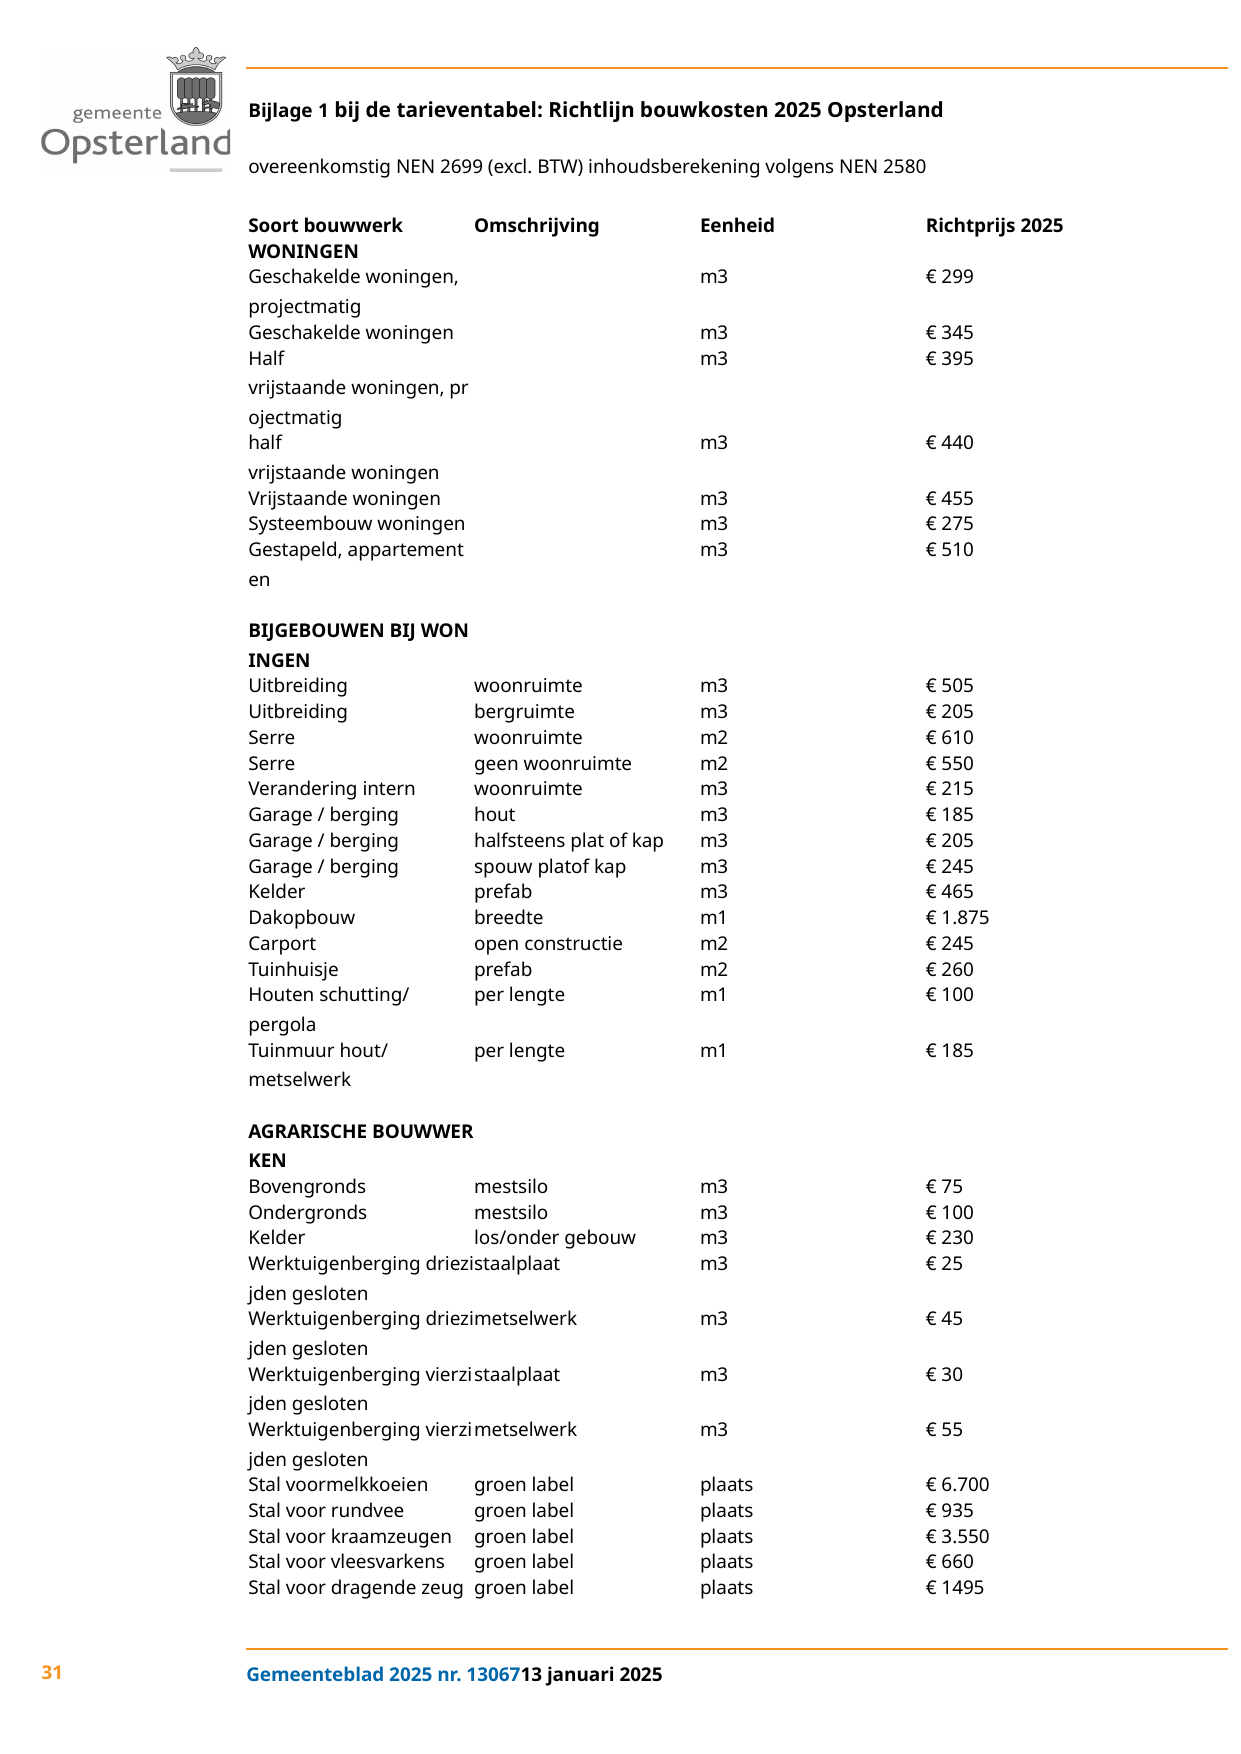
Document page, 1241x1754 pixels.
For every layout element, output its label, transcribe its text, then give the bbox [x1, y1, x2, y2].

table_cell Kelder [248, 879, 474, 904]
table_cell € 935 [926, 1497, 1152, 1523]
table_cell [700, 592, 926, 617]
table_cell [474, 264, 700, 319]
table_cell € 205 [926, 827, 1152, 853]
table_cell Garage / berging [248, 853, 474, 878]
table_cell [474, 319, 700, 345]
table_cell Werktuigenberging driezijden gesloten [248, 1250, 474, 1306]
table_cell m3 [700, 1173, 926, 1199]
table_cell Garage / berging [248, 827, 474, 853]
table_cell € 215 [926, 776, 1152, 801]
table_cell m3 [700, 853, 926, 878]
table_cell los/onder gebouw [474, 1225, 700, 1250]
table_cell plaats [700, 1472, 926, 1497]
table_cell plaats [700, 1549, 926, 1574]
table_cell € 550 [926, 750, 1152, 776]
table_cell prefab [474, 879, 700, 904]
table_cell Kelder [248, 1225, 474, 1250]
table_cell € 260 [926, 956, 1152, 981]
table_cell Stal voor dragende zeug [248, 1575, 474, 1600]
table_cell € 3.550 [926, 1523, 1152, 1549]
table_cell € 465 [926, 879, 1152, 904]
table_cell woonruimte [474, 673, 700, 698]
table_cell [474, 238, 700, 264]
table_cell Geschakelde woningen [248, 319, 474, 345]
table_cell Ondergronds [248, 1199, 474, 1224]
table_cell m3 [700, 1199, 926, 1224]
table_cell [474, 1092, 700, 1118]
table_cell m3 [700, 879, 926, 904]
table_cell [926, 1092, 1152, 1118]
table_cell € 1.875 [926, 904, 1152, 930]
table_cell m3 [700, 264, 926, 319]
table_cell Stal voor vleesvarkens [248, 1549, 474, 1574]
table_cell AGRARISCHE BOUWWERKEN [248, 1118, 474, 1173]
table_cell € 505 [926, 673, 1152, 698]
table_cell € 25 [926, 1250, 1152, 1306]
table_cell per lengte [474, 1037, 700, 1092]
table_cell € 299 [926, 264, 1152, 319]
table_cell m3 [700, 430, 926, 485]
table_cell € 275 [926, 511, 1152, 536]
table_cell € 230 [926, 1225, 1152, 1250]
table_cell Stal voor rundvee [248, 1497, 474, 1523]
table_cell [474, 511, 700, 536]
table_cell [474, 592, 700, 617]
table_cell breedte [474, 904, 700, 930]
table_cell € 100 [926, 981, 1152, 1037]
table_cell Uitbreiding [248, 699, 474, 724]
table_cell open constructie [474, 930, 700, 956]
table_cell [700, 618, 926, 673]
table_cell Systeembouw woningen [248, 511, 474, 536]
table_cell Stal voormelkkoeien [248, 1472, 474, 1497]
table_cell groen label [474, 1523, 700, 1549]
table_cell € 610 [926, 724, 1152, 750]
table_cell Werktuigenberging vierzijden gesloten [248, 1361, 474, 1416]
table_cell Tuinmuur hout/metselwerk [248, 1037, 474, 1092]
table_cell groen label [474, 1497, 700, 1523]
table_cell [474, 430, 700, 485]
table_cell metselwerk [474, 1416, 700, 1472]
table_header Omschrijving [474, 212, 700, 238]
table_cell m3 [700, 1225, 926, 1250]
table_cell [248, 592, 474, 617]
table_cell Houten schutting/pergola [248, 981, 474, 1037]
table_cell [474, 345, 700, 429]
table_cell [700, 1118, 926, 1173]
table_cell bergruimte [474, 699, 700, 724]
table_cell mestsilo [474, 1173, 700, 1199]
table_cell Serre [248, 724, 474, 750]
table_cell € 185 [926, 1037, 1152, 1092]
table_cell Gestapeld, appartementen [248, 536, 474, 592]
table_cell m3 [700, 827, 926, 853]
table_cell groen label [474, 1472, 700, 1497]
table_cell € 185 [926, 801, 1152, 827]
table_cell € 205 [926, 699, 1152, 724]
picture [41, 47, 231, 172]
table_cell m3 [700, 345, 926, 429]
table_cell [474, 485, 700, 511]
table_cell m2 [700, 930, 926, 956]
table_cell Dakopbouw [248, 904, 474, 930]
table_cell € 245 [926, 853, 1152, 878]
text overeenkomstig NEN 2699 (excl. BTW) inhoudsberekening volgens NEN 2580 [248, 153, 1152, 179]
table_cell [700, 238, 926, 264]
table_cell m3 [700, 511, 926, 536]
table_cell Vrijstaande woningen [248, 485, 474, 511]
table_cell woonruimte [474, 724, 700, 750]
table_cell half vrijstaande woningen [248, 430, 474, 485]
table_cell Geschakelde woningen, projectmatig [248, 264, 474, 319]
table_cell [926, 592, 1152, 617]
table_header Eenheid [700, 212, 926, 238]
table_cell m3 [700, 1306, 926, 1361]
table_cell WONINGEN [248, 238, 474, 264]
text Bijlage 1 bij de tarieventabel: Richtlijn bouwkosten 2025 Opsterland [248, 95, 1152, 123]
table_cell m3 [700, 699, 926, 724]
table_cell [700, 1092, 926, 1118]
table_cell mestsilo [474, 1199, 700, 1224]
table_cell Uitbreiding [248, 673, 474, 698]
table_cell Garage / berging [248, 801, 474, 827]
table_cell halfsteens plat of kap [474, 827, 700, 853]
table_cell woonruimte [474, 776, 700, 801]
table_cell groen label [474, 1549, 700, 1574]
table_cell m2 [700, 724, 926, 750]
table_cell BIJGEBOUWEN BIJ WONINGEN [248, 618, 474, 673]
table_cell € 395 [926, 345, 1152, 429]
table_cell m2 [700, 956, 926, 981]
table_cell Werktuigenberging vierzijden gesloten [248, 1416, 474, 1472]
table_cell [926, 238, 1152, 264]
table_cell spouw platof kap [474, 853, 700, 878]
table_cell m1 [700, 1037, 926, 1092]
table_cell m1 [700, 904, 926, 930]
table_cell hout [474, 801, 700, 827]
table_cell € 510 [926, 536, 1152, 592]
table_cell € 6.700 [926, 1472, 1152, 1497]
table_cell € 455 [926, 485, 1152, 511]
table_cell m3 [700, 536, 926, 592]
table_cell m3 [700, 673, 926, 698]
table_cell metselwerk [474, 1306, 700, 1361]
table_cell € 440 [926, 430, 1152, 485]
table_cell m1 [700, 981, 926, 1037]
table_cell Tuinhuisje [248, 956, 474, 981]
table_cell € 100 [926, 1199, 1152, 1224]
table_cell € 660 [926, 1549, 1152, 1574]
table_cell m2 [700, 750, 926, 776]
table_cell plaats [700, 1497, 926, 1523]
table_cell m3 [700, 1361, 926, 1416]
table_cell plaats [700, 1575, 926, 1600]
table_cell [248, 1092, 474, 1118]
table_cell [474, 536, 700, 592]
table_cell geen woonruimte [474, 750, 700, 776]
table_cell Verandering intern [248, 776, 474, 801]
table_cell m3 [700, 1250, 926, 1306]
table_cell Stal voor kraamzeugen [248, 1523, 474, 1549]
table_cell Carport [248, 930, 474, 956]
table_cell Serre [248, 750, 474, 776]
table_cell [926, 1118, 1152, 1173]
table_cell prefab [474, 956, 700, 981]
table_cell Half vrijstaande woningen, projectmatig [248, 345, 474, 429]
table_cell groen label [474, 1575, 700, 1600]
table_cell € 1495 [926, 1575, 1152, 1600]
table_cell m3 [700, 776, 926, 801]
table_cell m3 [700, 485, 926, 511]
table_cell m3 [700, 801, 926, 827]
table_cell per lengte [474, 981, 700, 1037]
table_cell staalplaat [474, 1250, 700, 1306]
table_header Richtprijs 2025 [926, 212, 1152, 238]
table_cell [474, 1118, 700, 1173]
table_cell € 30 [926, 1361, 1152, 1416]
table_cell [474, 618, 700, 673]
table_cell Bovengronds [248, 1173, 474, 1199]
table_cell staalplaat [474, 1361, 700, 1416]
table_cell m3 [700, 1416, 926, 1472]
table_cell [926, 618, 1152, 673]
table_cell € 45 [926, 1306, 1152, 1361]
table_cell Werktuigenberging driezijden gesloten [248, 1306, 474, 1361]
table_cell € 75 [926, 1173, 1152, 1199]
table_cell m3 [700, 319, 926, 345]
table_cell € 245 [926, 930, 1152, 956]
table_cell plaats [700, 1523, 926, 1549]
table_cell € 345 [926, 319, 1152, 345]
table_cell € 55 [926, 1416, 1152, 1472]
table_header Soort bouwwerk [248, 212, 474, 238]
